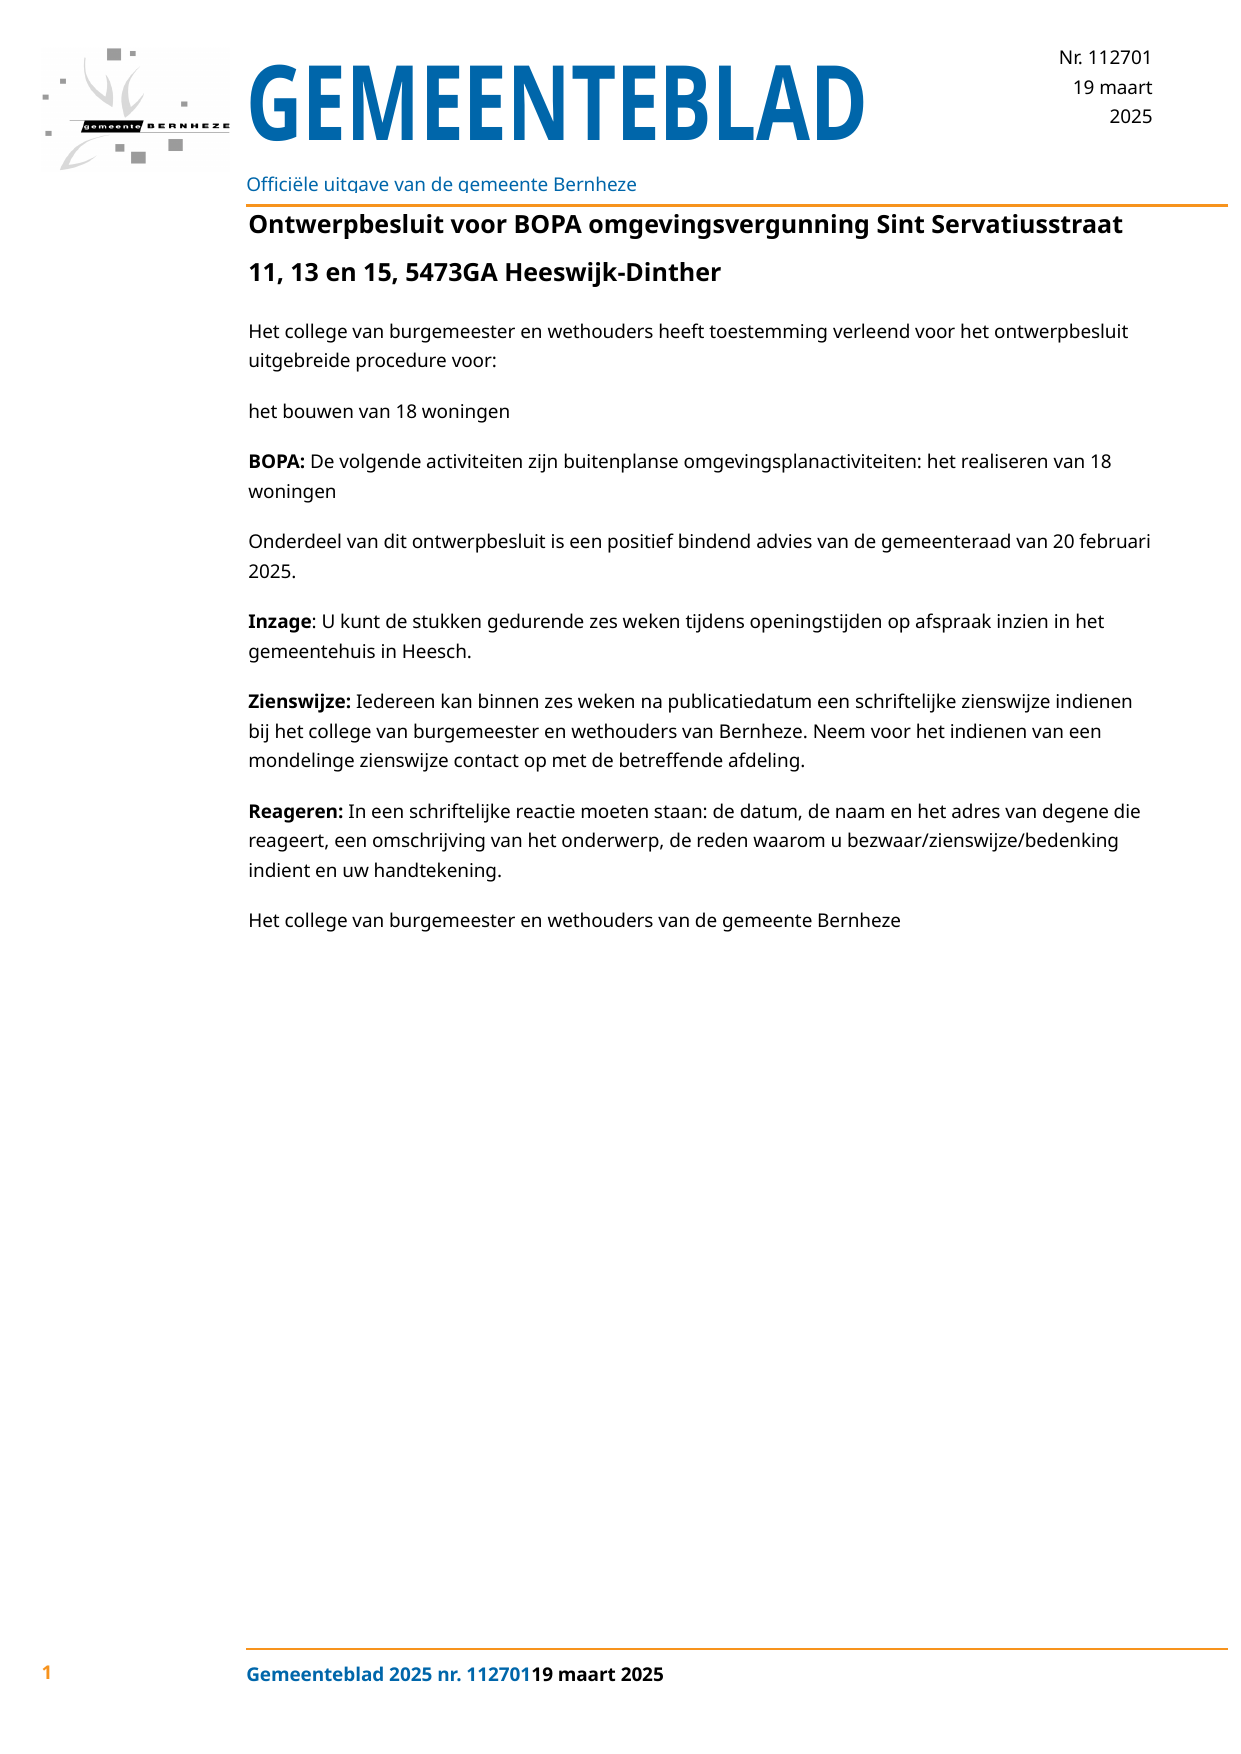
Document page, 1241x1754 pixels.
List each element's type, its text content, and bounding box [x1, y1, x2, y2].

text Onderdeel van dit ontwerpbesluit is een positief bindend advies van de gemeenteraad van 20 februari 2025. [248, 528, 1152, 584]
text Ontwerpbesluit voor BOPA omgevingsvergunning Sint Servatiusstraat 11, 13 en 15, 5473GA Heeswijk-Dinther [248, 207, 1152, 288]
text Het college van burgemeester en wethouders heeft toestemming verleend voor het ontwerpbesluit uitgebreide procedure voor: [248, 318, 1152, 373]
picture [41, 47, 231, 172]
text BOPA: De volgende activiteiten zijn buitenplanse omgevingsplanactiviteiten: het realiseren van 18 woningen [248, 448, 1152, 504]
text Zienswijze: Iedereen kan binnen zes weken na publicatiedatum een schriftelijke zienswijze indienen bij het college van burgemeester en wethouders van Bernheze. Neem voor het indienen van een mondelinge zienswijze contact op met de betreffende afdeling. [248, 688, 1152, 773]
text Het college van burgemeester en wethouders van de gemeente Bernheze [248, 907, 1152, 933]
text het bouwen van 18 woningen [248, 398, 1152, 424]
text Reageren: In een schriftelijke reactie moeten staan: de datum, de naam en het adres van degene die reageert, een omschrijving van het onderwerp, de reden waarom u bezwaar/zienswijze/bedenking indient en uw handtekening. [248, 798, 1152, 883]
text Inzage: U kunt de stukken gedurende zes weken tijdens openingstijden op afspraak inzien in het gemeentehuis in Heesch. [248, 608, 1152, 664]
